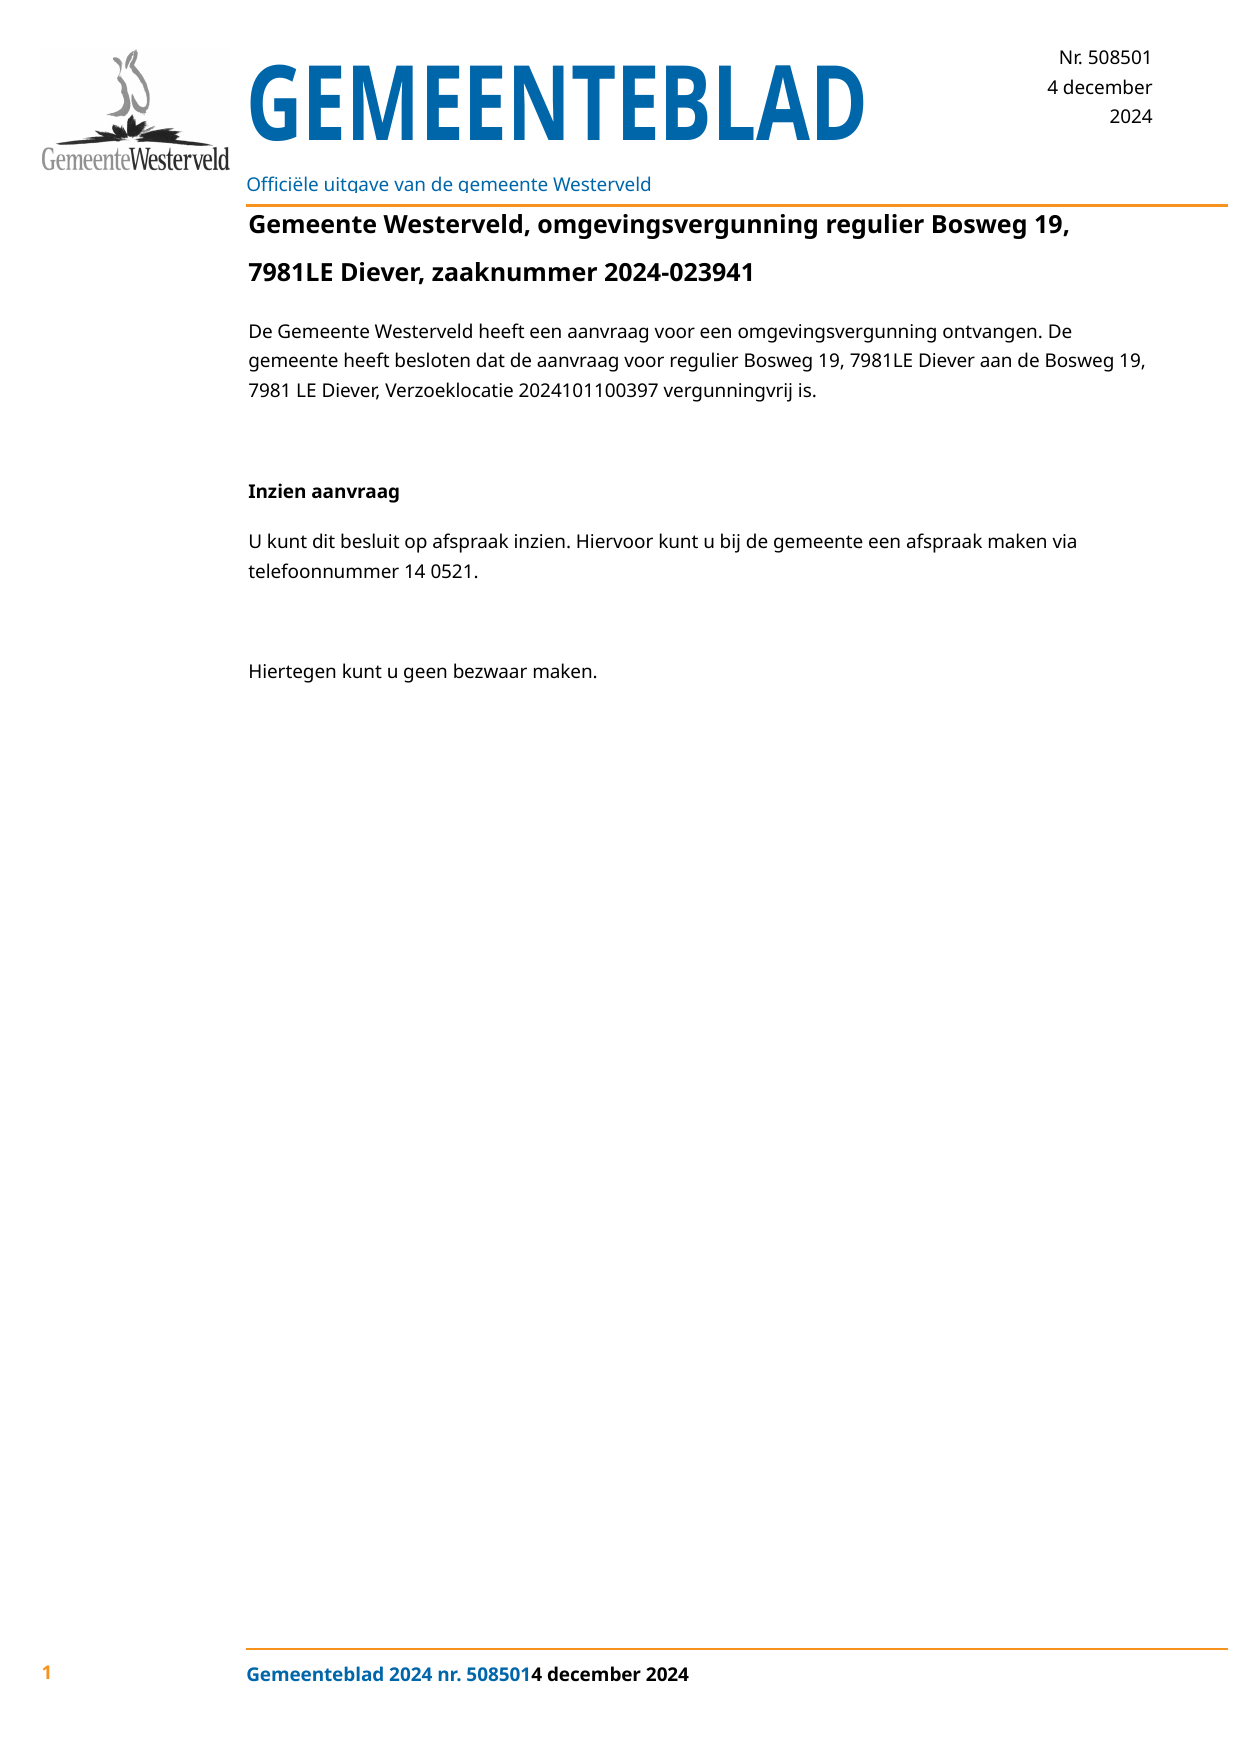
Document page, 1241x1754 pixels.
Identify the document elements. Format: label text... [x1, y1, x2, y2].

text Gemeente Westerveld, omgevingsvergunning regulier Bosweg 19, 7981LE Diever, zaaknummer 2024-023941 [248, 207, 1152, 288]
text U kunt dit besluit op afspraak inzien. Hiervoor kunt u bij de gemeente een afspraak maken via telefoonnummer 14 0521. [248, 528, 1152, 584]
text Hiertegen kunt u geen bezwaar maken. [248, 659, 1152, 684]
text De Gemeente Westerveld heeft een aanvraag voor een omgevingsvergunning ontvangen. De gemeente heeft besloten dat de aanvraag voor regulier Bosweg 19, 7981LE Diever aan de Bosweg 19, 7981 LE Diever, Verzoeklocatie 2024101100397 vergunningvrij is. [248, 318, 1152, 403]
text Inzien aanvraag [248, 478, 1152, 504]
picture [41, 47, 231, 172]
